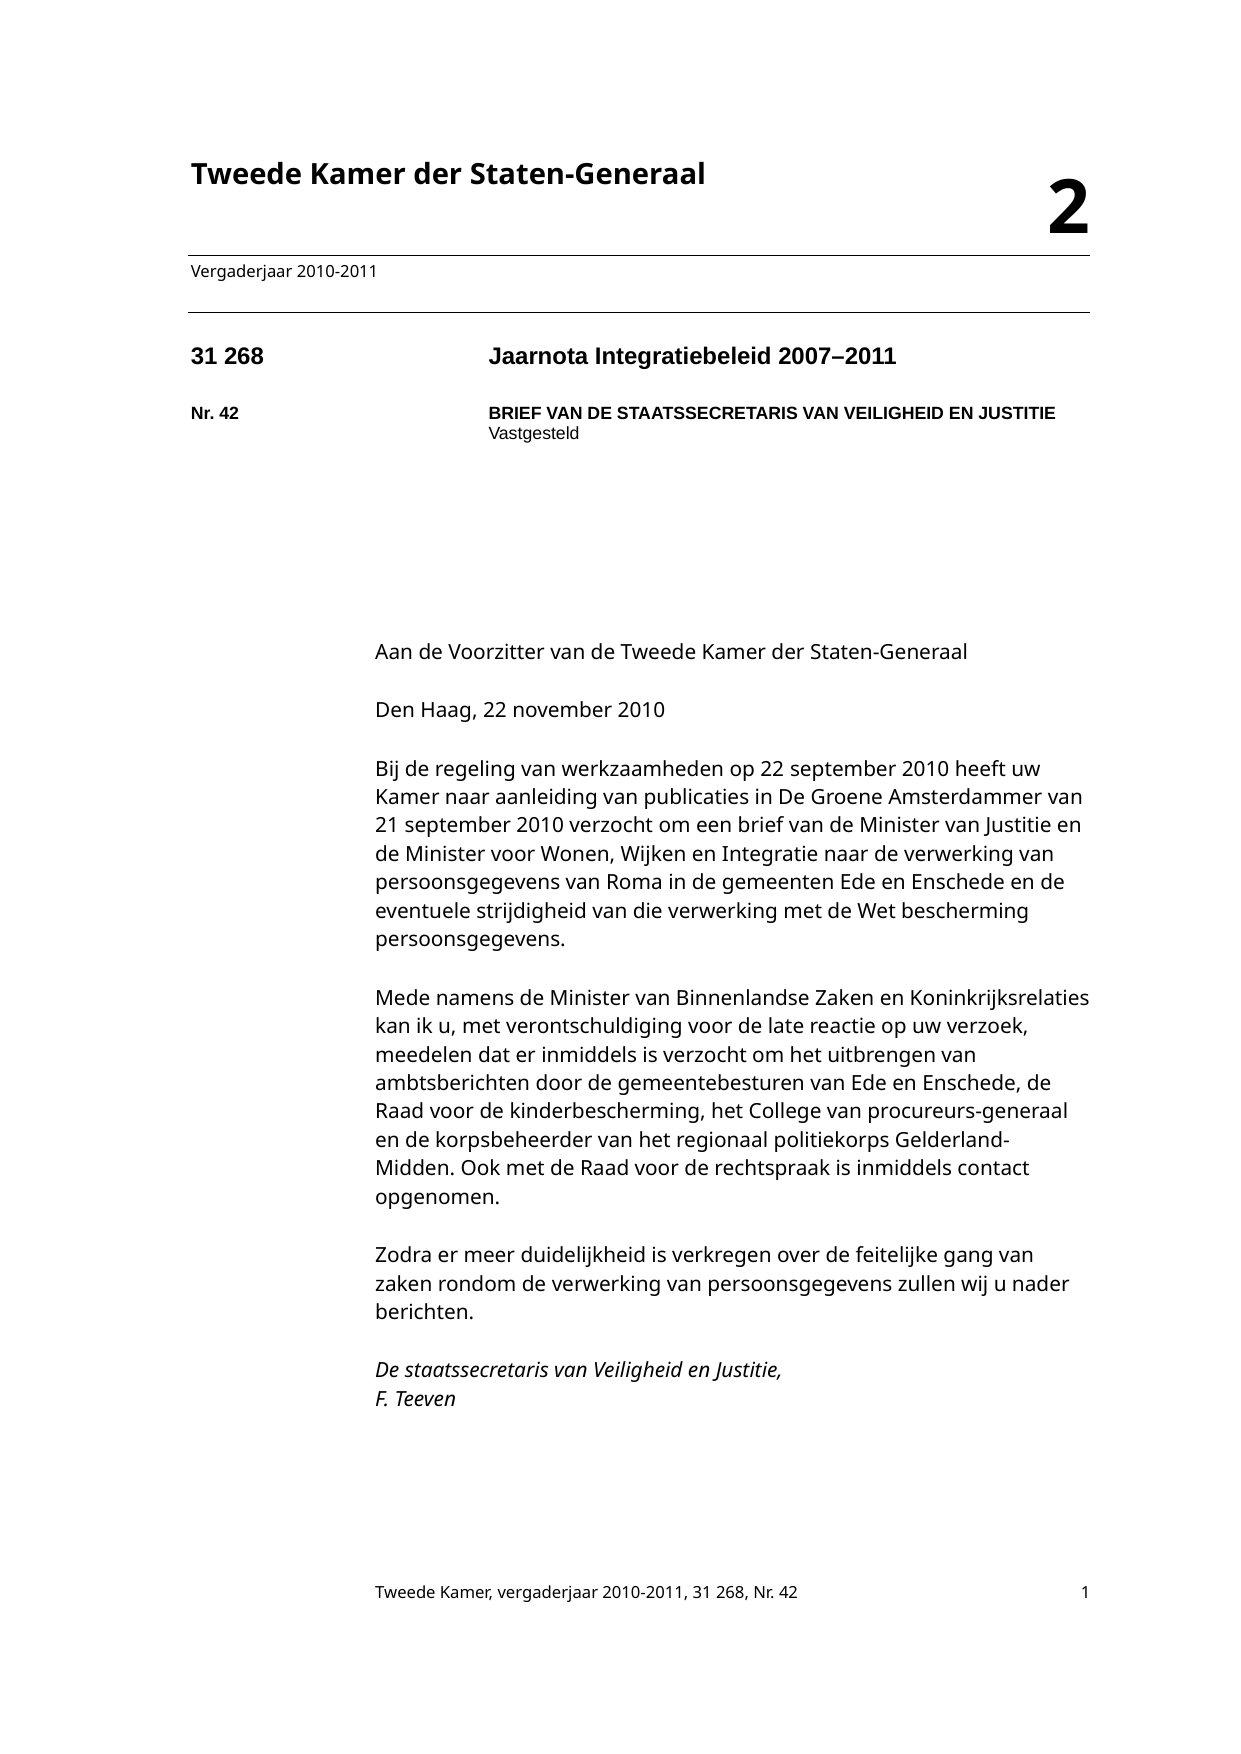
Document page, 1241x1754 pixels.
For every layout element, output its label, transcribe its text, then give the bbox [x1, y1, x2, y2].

text Mede namens de Minister van Binnenlandse Zaken en Koninkrijksrelaties kan ik u, met verontschuldiging voor de late reactie op uw verzoek, meedelen dat er inmiddels is verzocht om het uitbrengen van ambtsberichten door de gemeentebesturen van Ede en Enschede, de Raad voor de kinderbescherming, het College van procureurs-generaal en de korpsbeheerder van het regionaal politiekorps Gelderland-Midden. Ook met de Raad voor de rechtspraak is inmiddels contact opgenomen. [375, 983, 1090, 1210]
text F. Teeven [375, 1384, 1090, 1412]
table_cell Jaarnota Integratiebeleid 2007–2011 [485, 339, 1090, 399]
text Bij de regeling van werkzaamheden op 22 september 2010 heeft uw Kamer naar aanleiding van publicaties in De Groene Amsterdammer van 21 september 2010 verzocht om een brief van de Minister van Justitie en de Minister voor Wonen, Wijken en Integratie naar de verwerking van persoonsgegevens van Roma in de gemeenten Ede en Enschede en de eventuele strijdigheid van die verwerking met de Wet bescherming persoonsgegevens. [375, 754, 1090, 953]
table_cell BRIEF VAN DE STAATSSECRETARIS VAN VEILIGHEID EN JUSTITIE Vastgesteld [485, 399, 1090, 518]
table_cell Nr. 42 [188, 399, 485, 518]
table_cell [485, 256, 1090, 312]
table_header 2 [910, 150, 1090, 255]
text Zodra er meer duidelijkheid is verkregen over de feitelijke gang van zaken rondom de verwerking van persoonsgegevens zullen wij u nader berichten. [375, 1240, 1090, 1326]
table_cell [188, 313, 485, 339]
text De staatssecretaris van Veiligheid en Justitie, [375, 1356, 1090, 1384]
table_cell 31 268 [188, 339, 485, 399]
table_cell Vergaderjaar 2010-2011 [188, 256, 485, 312]
text Den Haag, 22 november 2010 [375, 695, 1090, 724]
table_cell [485, 313, 1090, 339]
text Aan de Voorzitter van de Tweede Kamer der Staten-Generaal [375, 637, 1090, 665]
table_header Tweede Kamer der Staten-Generaal [188, 150, 909, 255]
